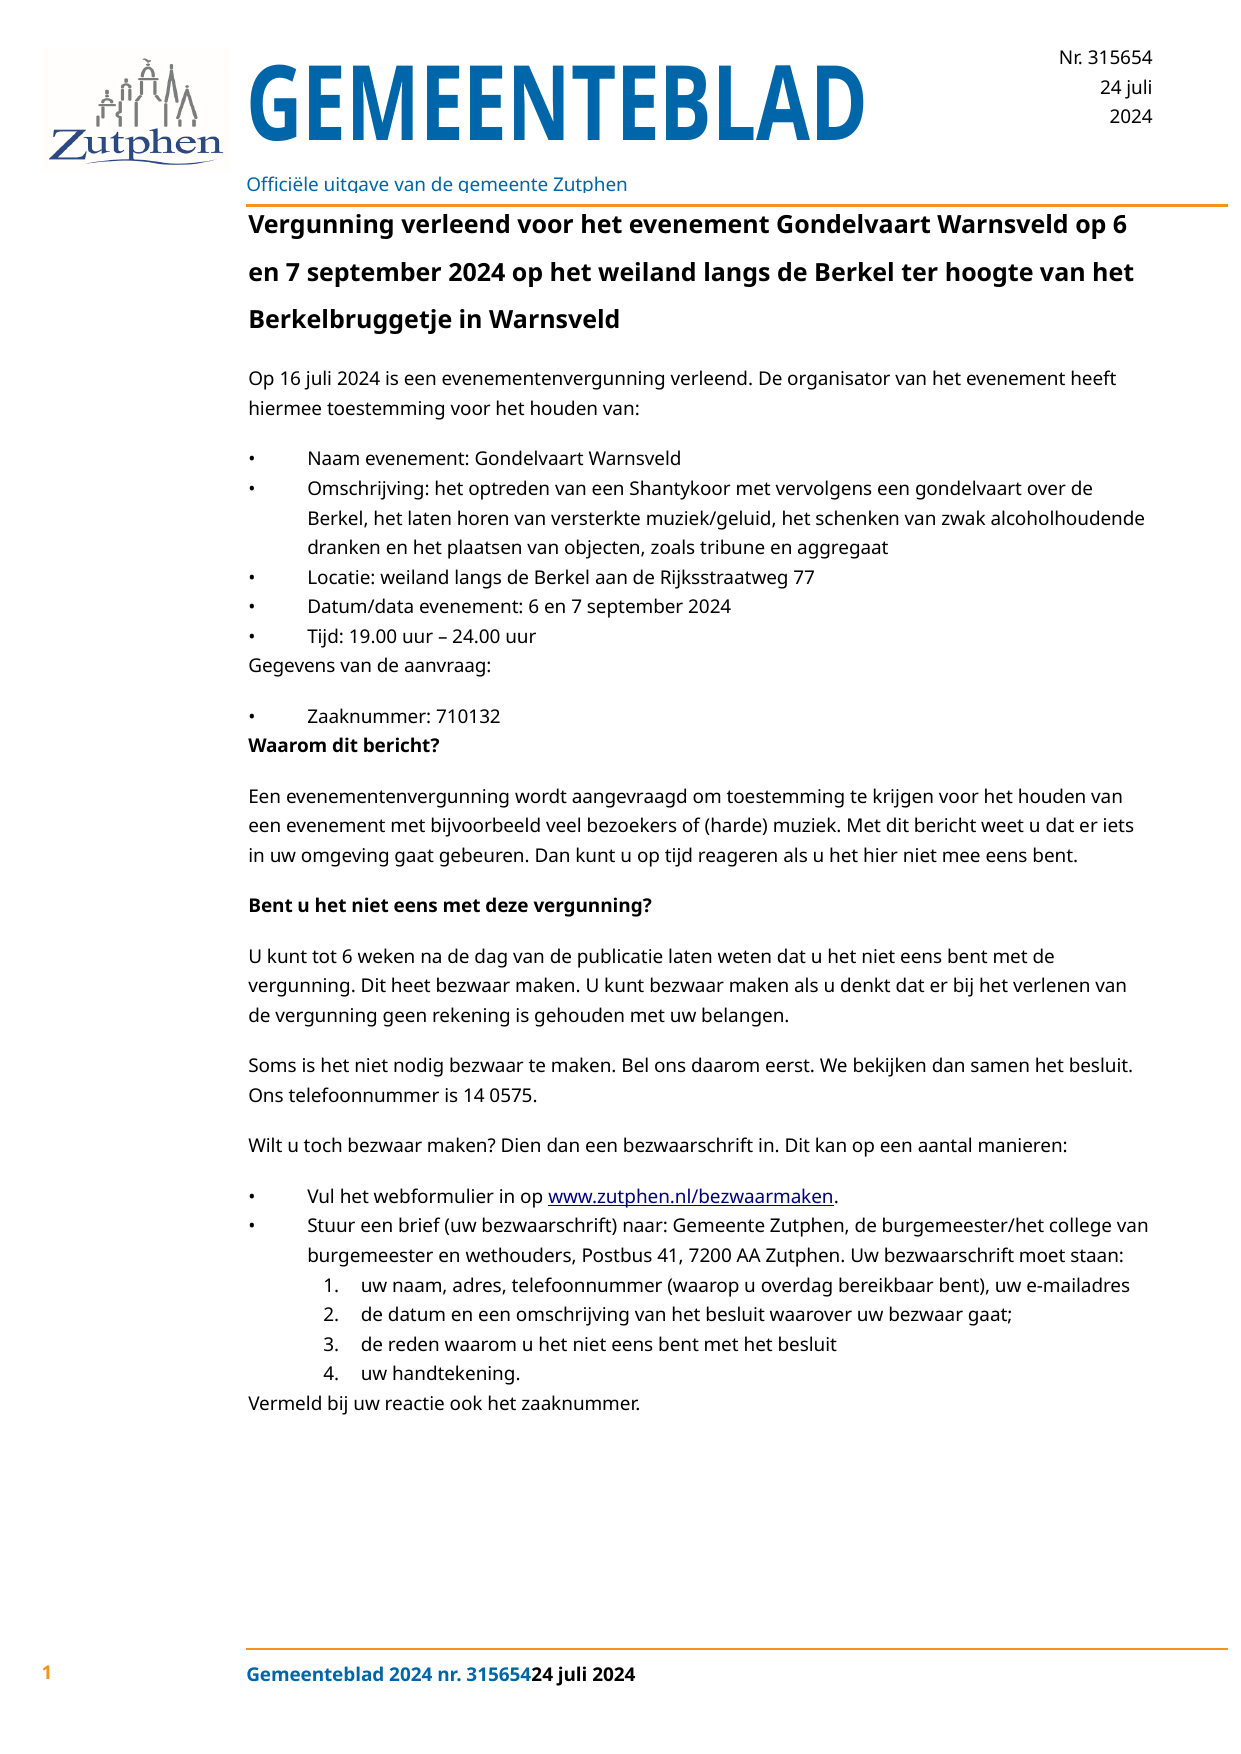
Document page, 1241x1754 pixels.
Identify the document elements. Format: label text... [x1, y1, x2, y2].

list Datum/data evenement: 6 en 7 september 2024 [248, 593, 1152, 619]
picture [41, 47, 231, 172]
text Een evenementenvergunning wordt aangevraagd om toestemming te krijgen voor het houden van een evenement met bijvoorbeeld veel bezoekers of (harde) muziek. Met dit bericht weet u dat er iets in uw omgeving gaat gebeuren. Dan kunt u op tijd reageren als u het hier niet mee eens bent. [248, 783, 1152, 868]
list de datum en een omschrijving van het besluit waarover uw bezwaar gaat; [323, 1301, 1152, 1327]
list Naam evenement: Gondelvaart Warnsveld [248, 446, 1152, 471]
text U kunt tot 6 weken na de dag van de publicatie laten weten dat u het niet eens bent met de vergunning. Dit heet bezwaar maken. U kunt bezwaar maken als u denkt dat er bij het verlenen van de vergunning geen rekening is gehouden met uw belangen. [248, 943, 1152, 1028]
list Locatie: weiland langs de Berkel aan de Rijksstraatweg 77 [248, 564, 1152, 589]
text Soms is het niet nodig bezwaar te maken. Bel ons daarom eerst. We bekijken dan samen het besluit. Ons telefoonnummer is 14 0575. [248, 1053, 1152, 1108]
text Waarom dit bericht? [248, 733, 1152, 758]
text Gegevens van de aanvraag: [248, 653, 1152, 678]
list Zaaknummer: 710132 [248, 703, 1152, 729]
list uw naam, adres, telefoonnummer (waarop u overdag bereikbaar bent), uw e-mailadres [323, 1272, 1152, 1297]
list uw handtekening. [323, 1361, 1152, 1386]
text Wilt u toch bezwaar maken? Dien dan een bezwaarschrift in. Dit kan op een aantal manieren: [248, 1133, 1152, 1158]
list Stuur een brief (uw bezwaarschrift) naar: Gemeente Zutphen, de burgemeester/het college van burgemeester en wethouders, Postbus 41, 7200 AA Zutphen. Uw bezwaarschrift moet staan: [248, 1213, 1152, 1268]
list Vul het webformulier in op www.zutphen.nl/bezwaarmaken. [248, 1183, 1152, 1209]
text Vermeld bij uw reactie ook het zaaknummer. [248, 1390, 1152, 1416]
list Tijd: 19.00 uur – 24.00 uur [248, 623, 1152, 649]
text Op 16 juli 2024 is een evenementenvergunning verleend. De organisator van het evenement heeft hiermee toestemming voor het houden van: [248, 366, 1152, 421]
list Omschrijving: het optreden van een Shantykoor met vervolgens een gondelvaart over de Berkel, het laten horen van versterkte muziek/geluid, het schenken van zwak alcoholhoudende dranken en het plaatsen van objecten, zoals tribune en aggregaat [248, 475, 1152, 560]
text Bent u het niet eens met deze vergunning? [248, 893, 1152, 918]
text Vergunning verleend voor het evenement Gondelvaart Warnsveld op 6 en 7 september 2024 op het weiland langs de Berkel ter hoogte van het Berkelbruggetje in Warnsveld [248, 207, 1152, 336]
list de reden waarom u het niet eens bent met het besluit [323, 1331, 1152, 1357]
